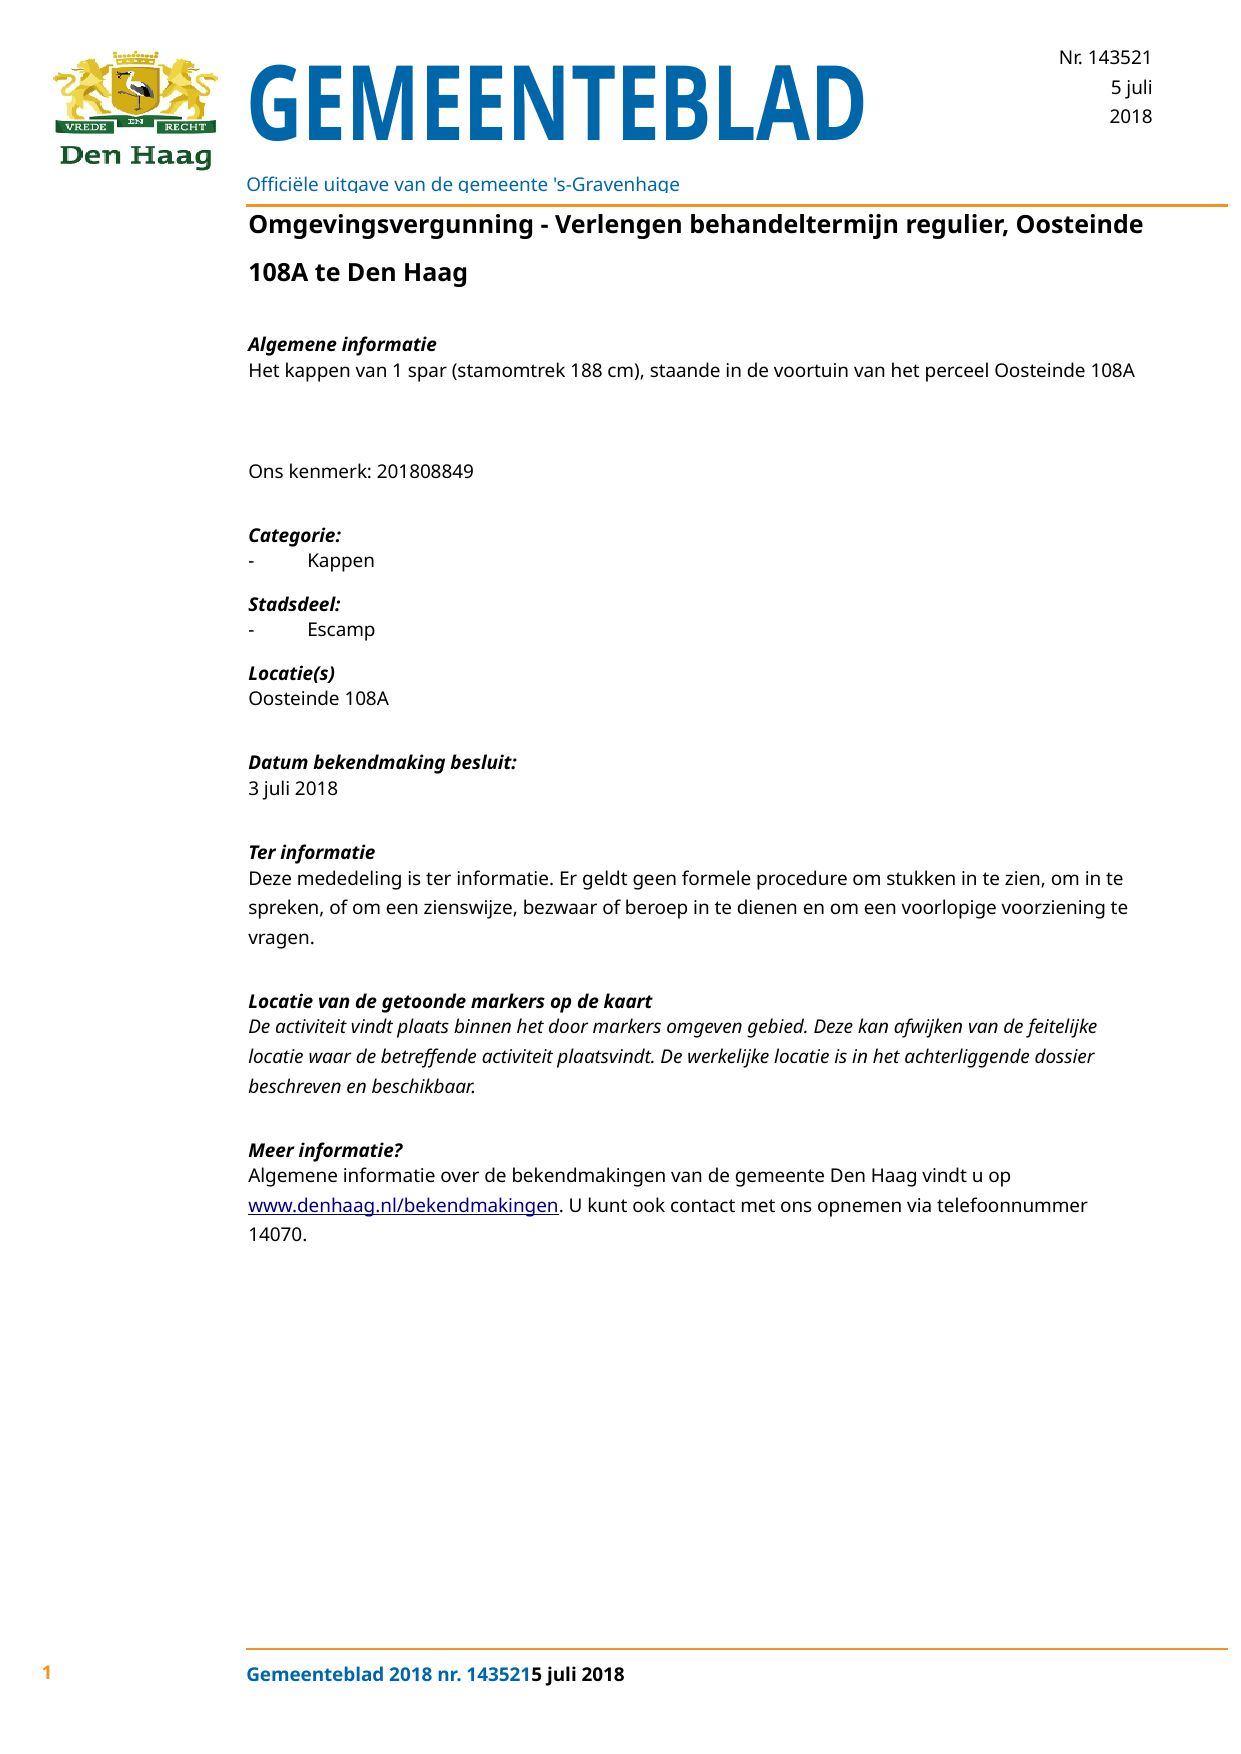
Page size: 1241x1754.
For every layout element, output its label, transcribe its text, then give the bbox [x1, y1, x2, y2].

text 3 juli 2018 [248, 775, 1152, 801]
text Algemene informatie over de bekendmakingen van de gemeente Den Haag vindt u op www.denhaag.nl/bekendmakingen. U kunt ook contact met ons opnemen via telefoonnummer 14070. [248, 1162, 1152, 1247]
text Ons kenmerk: 201808849 [248, 458, 1152, 484]
text Locatie van de getoonde markers op de kaart [248, 988, 1152, 1014]
text Locatie(s) [248, 660, 1152, 685]
text De activiteit vindt plaats binnen het door markers omgeven gebied. Deze kan afwijken van de feitelijke locatie waar de betreffende activiteit plaatsvindt. De werkelijke locatie is in het achterliggende dossier beschreven en beschikbaar. [248, 1014, 1152, 1098]
picture [41, 47, 231, 172]
text Het kappen van 1 spar (stamomtrek 188 cm), staande in de voortuin van het perceel Oosteinde 108A [248, 357, 1152, 383]
text Deze mededeling is ter informatie. Er geldt geen formele procedure om stukken in te zien, om in te spreken, of om een zienswijze, bezwaar of beroep in te dienen en om een voorlopige voorziening te vragen. [248, 865, 1152, 950]
text Datum bekendmaking besluit: [248, 749, 1152, 775]
text Oosteinde 108A [248, 685, 1152, 711]
text Categorie: [248, 522, 1152, 548]
text Algemene informatie [248, 331, 1152, 357]
text Stadsdeel: [248, 591, 1152, 617]
list Kappen [248, 548, 1152, 573]
list Escamp [248, 617, 1152, 642]
text Meer informatie? [248, 1137, 1152, 1162]
text Omgevingsvergunning - Verlengen behandeltermijn regulier, Oosteinde 108A te Den Haag [248, 207, 1152, 288]
text Ter informatie [248, 839, 1152, 865]
